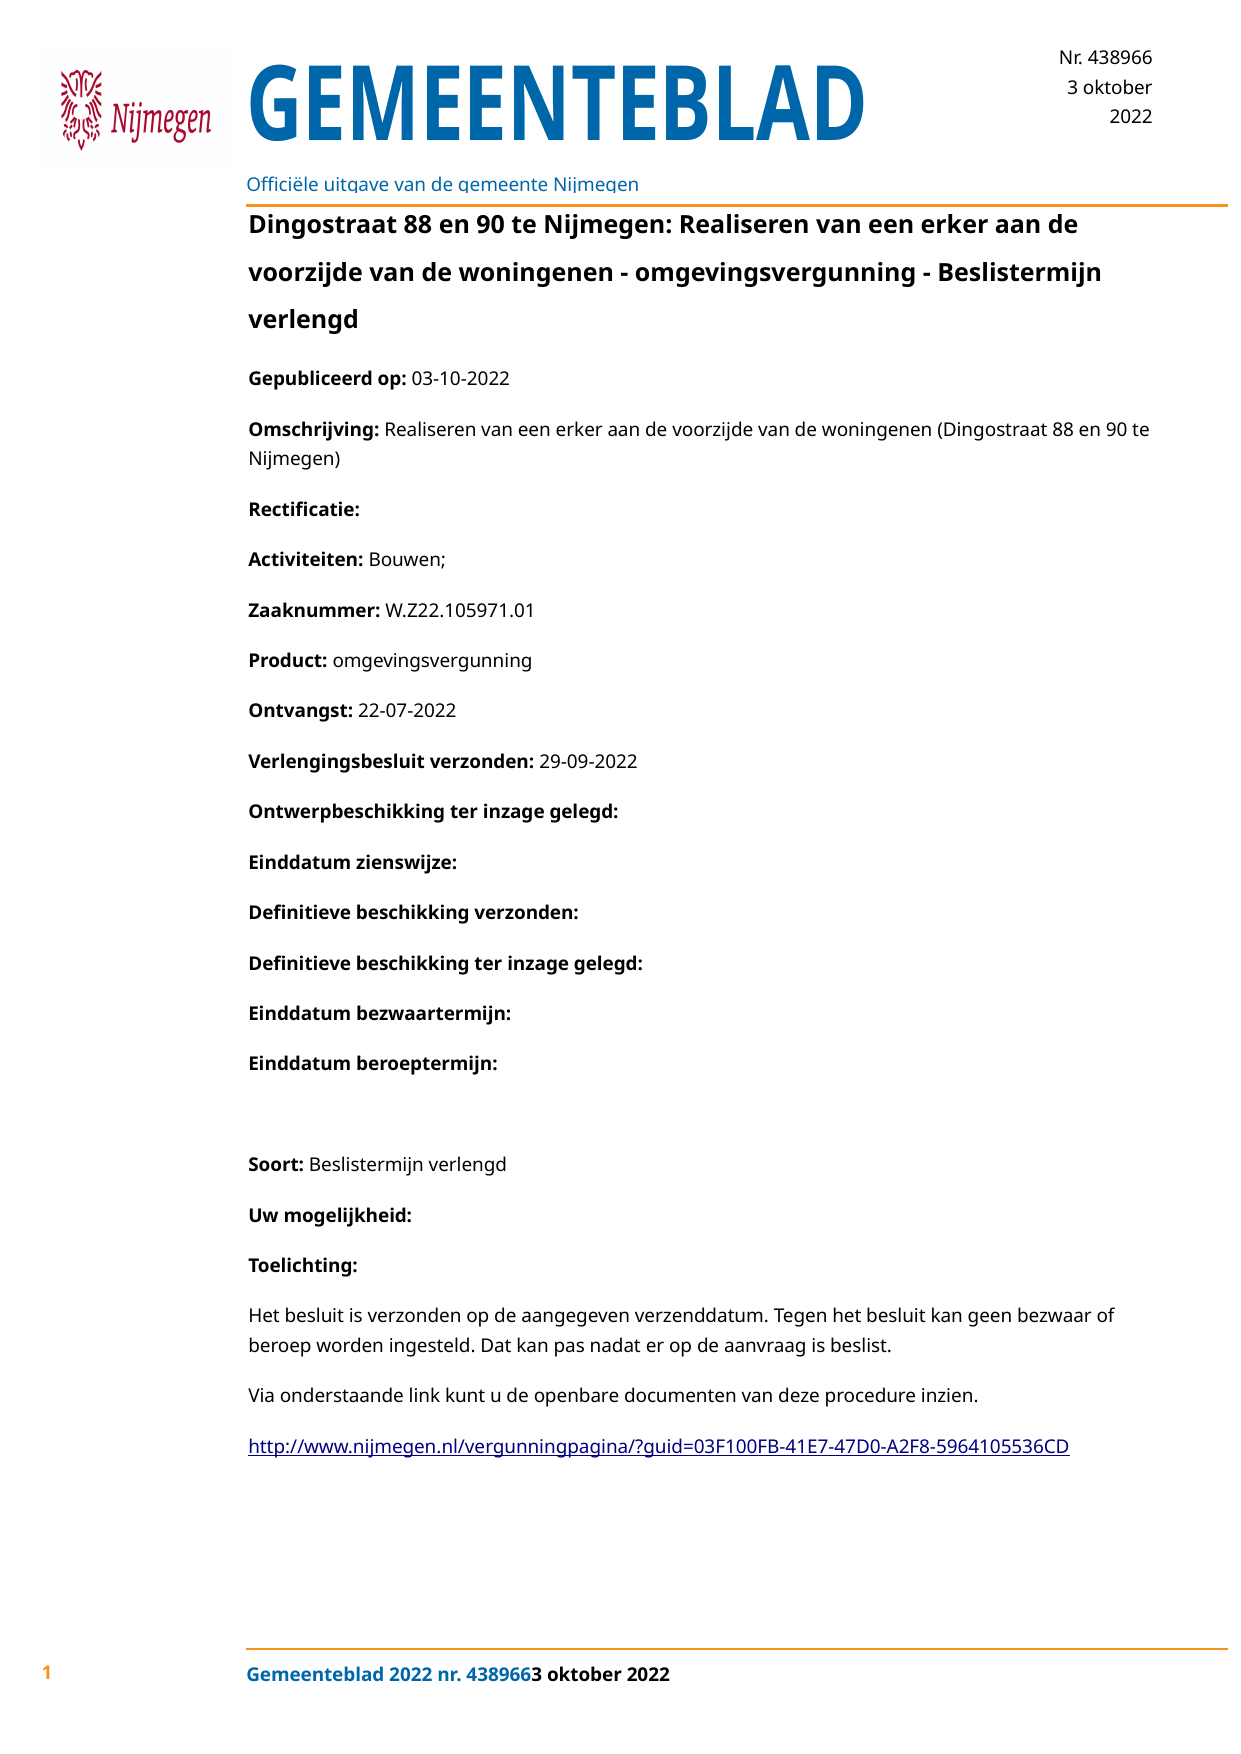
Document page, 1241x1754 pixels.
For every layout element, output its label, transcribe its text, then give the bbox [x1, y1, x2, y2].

text Via onderstaande link kunt u de openbare documenten van deze procedure inzien. [248, 1383, 1152, 1408]
text Einddatum zienswijze: [248, 849, 1152, 874]
text Rectificatie: [248, 496, 1152, 522]
text Definitieve beschikking ter inzage gelegd: [248, 950, 1152, 975]
picture [41, 47, 231, 172]
text Ontvangst: 22-07-2022 [248, 698, 1152, 723]
text Het besluit is verzonden op de aangegeven verzenddatum. Tegen het besluit kan geen bezwaar of beroep worden ingesteld. Dat kan pas nadat er op de aanvraag is beslist. [248, 1303, 1152, 1358]
text Gepubliceerd op: 03-10-2022 [248, 366, 1152, 391]
text Soort: Beslistermijn verlengd [248, 1151, 1152, 1177]
text Toelichting: [248, 1252, 1152, 1278]
text Product: omgevingsvergunning [248, 647, 1152, 673]
text http://www.nijmegen.nl/vergunningpagina/?guid=03F100FB-41E7-47D0-A2F8-5964105536CD [248, 1433, 1152, 1459]
text Omschrijving: Realiseren van een erker aan de voorzijde van de woningenen (Dingostraat 88 en 90 te Nijmegen) [248, 416, 1152, 471]
text Einddatum bezwaartermijn: [248, 1000, 1152, 1026]
text Dingostraat 88 en 90 te Nijmegen: Realiseren van een erker aan de voorzijde van de woningenen - omgevingsvergunning - Beslistermijn verlengd [248, 207, 1152, 336]
text Definitieve beschikking verzonden: [248, 899, 1152, 925]
text Activiteiten: Bouwen; [248, 546, 1152, 572]
text Zaaknummer: W.Z22.105971.01 [248, 597, 1152, 622]
text Verlengingsbesluit verzonden: 29-09-2022 [248, 748, 1152, 774]
text Einddatum beroeptermijn: [248, 1051, 1152, 1076]
text Uw mogelijkheid: [248, 1202, 1152, 1227]
text Ontwerpbeschikking ter inzage gelegd: [248, 798, 1152, 824]
